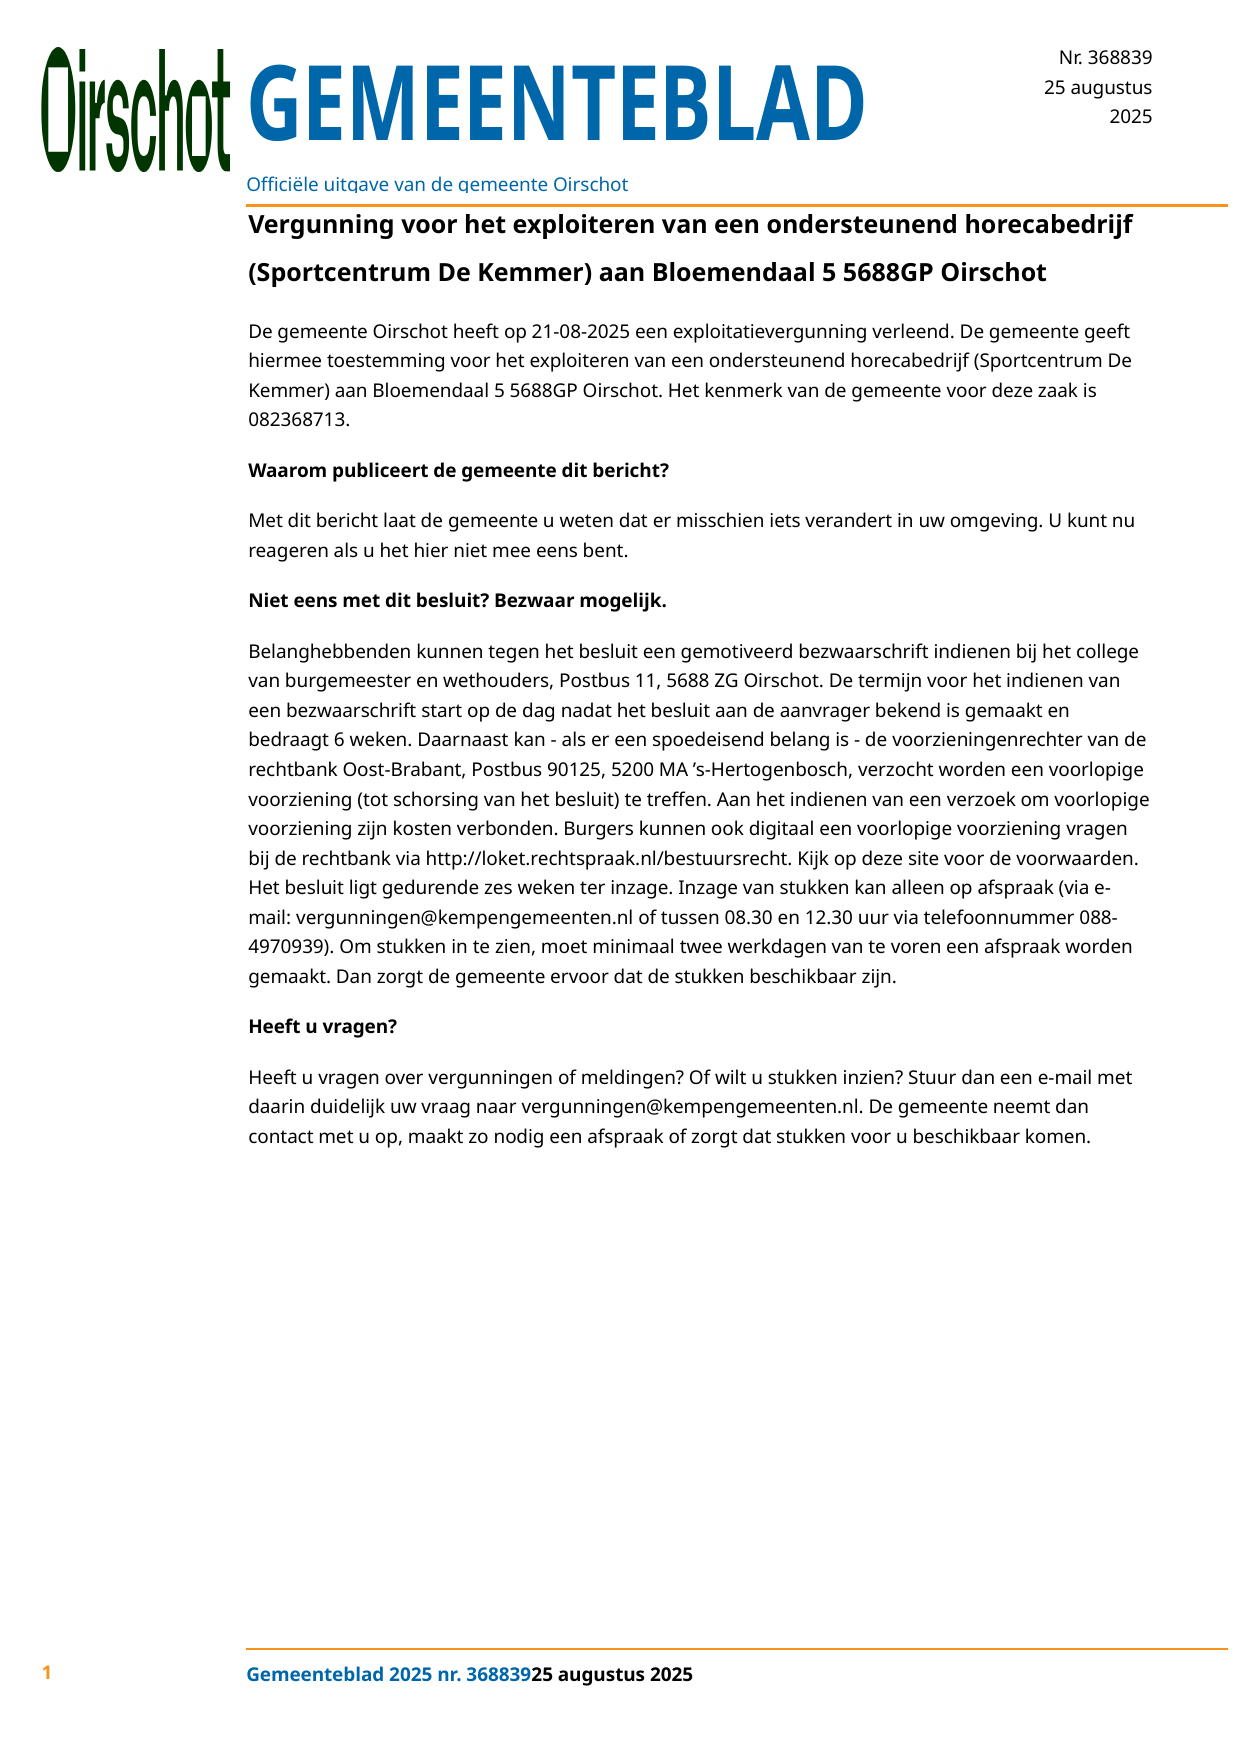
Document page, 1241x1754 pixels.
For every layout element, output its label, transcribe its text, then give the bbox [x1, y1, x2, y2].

text De gemeente Oirschot heeft op 21-08-2025 een exploitatievergunning verleend. De gemeente geeft hiermee toestemming voor het exploiteren van een ondersteunend horecabedrijf (Sportcentrum De Kemmer) aan Bloemendaal 5 5688GP Oirschot. Het kenmerk van de gemeente voor deze zaak is 082368713. [248, 318, 1152, 432]
text Niet eens met dit besluit? Bezwaar mogelijk. [248, 587, 1152, 613]
text Vergunning voor het exploiteren van een ondersteunend horecabedrijf (Sportcentrum De Kemmer) aan Bloemendaal 5 5688GP Oirschot [248, 207, 1152, 288]
picture [41, 47, 231, 172]
text Met dit bericht laat de gemeente u weten dat er misschien iets verandert in uw omgeving. U kunt nu reageren als u het hier niet mee eens bent. [248, 507, 1152, 563]
text Heeft u vragen? [248, 1014, 1152, 1039]
text Heeft u vragen over vergunningen of meldingen? Of wilt u stukken inzien? Stuur dan een e-mail met daarin duidelijk uw vraag naar vergunningen@kempengemeenten.nl. De gemeente neemt dan contact met u op, maakt zo nodig een afspraak of zorgt dat stukken voor u beschikbaar komen. [248, 1064, 1152, 1149]
text Belanghebbenden kunnen tegen het besluit een gemotiveerd bezwaarschrift indienen bij het college van burgemeester en wethouders, Postbus 11, 5688 ZG Oirschot. De termijn voor het indienen van een bezwaarschrift start op de dag nadat het besluit aan de aanvrager bekend is gemaakt en bedraagt 6 weken. Daarnaast kan - als er een spoedeisend belang is - de voorzieningenrechter van de rechtbank Oost-Brabant, Postbus 90125, 5200 MA ’s-Hertogenbosch, verzocht worden een voorlopige voorziening (tot schorsing van het besluit) te treffen. Aan het indienen van een verzoek om voorlopige voorziening zijn kosten verbonden. Burgers kunnen ook digitaal een voorlopige voorziening vragen bij de rechtbank via http://loket.rechtspraak.nl/bestuursrecht. Kijk op deze site voor de voorwaarden. Het besluit ligt gedurende zes weken ter inzage. Inzage van stukken kan alleen op afspraak (via e-mail: vergunningen@kempengemeenten.nl of tussen 08.30 en 12.30 uur via telefoonnummer 088-4970939). Om stukken in te zien, moet minimaal twee werkdagen van te voren een afspraak worden gemaakt. Dan zorgt de gemeente ervoor dat de stukken beschikbaar zijn. [248, 638, 1152, 989]
text Waarom publiceert de gemeente dit bericht? [248, 457, 1152, 483]
